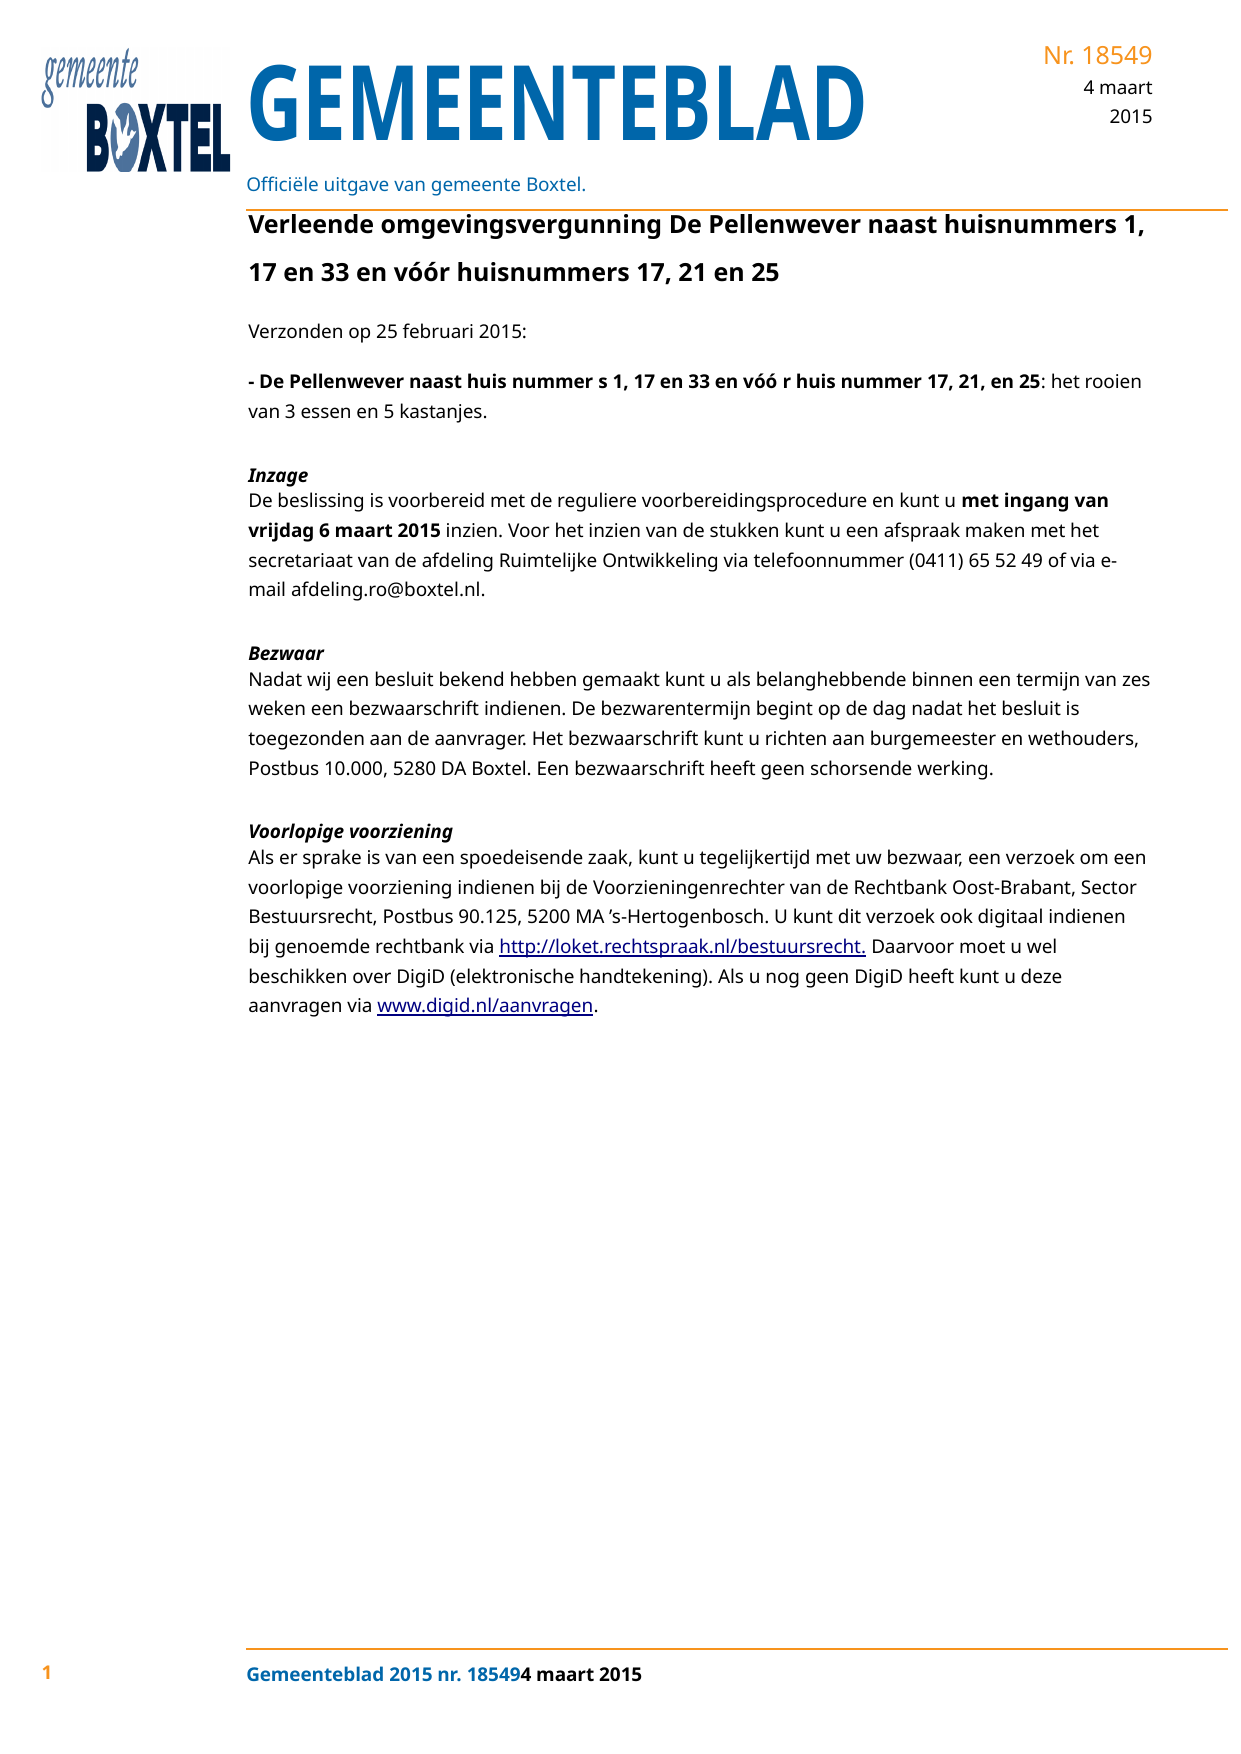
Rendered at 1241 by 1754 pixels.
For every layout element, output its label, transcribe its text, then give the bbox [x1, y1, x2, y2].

text Voorlopige voorziening [248, 819, 1152, 844]
text De beslissing is voorbereid met de reguliere voorbereidingsprocedure en kunt u met ingang van vrijdag 6 maart 2015 inzien. Voor het inzien van de stukken kunt u een afspraak maken met het secretariaat van de afdeling Ruimtelijke Ontwikkeling via telefoonnummer (0411) 65 52 49 of via e-mail afdeling.ro@boxtel.nl. [248, 488, 1152, 602]
text Als er sprake is van een spoedeisende zaak, kunt u tegelijkertijd met uw bezwaar, een verzoek om een voorlopige voorziening indienen bij de Voorzieningenrechter van de Rechtbank Oost-Brabant, Sector Bestuursrecht, Postbus 90.125, 5200 MA ’s-Hertogenbosch. U kunt dit verzoek ook digitaal indienen bij genoemde rechtbank via http://loket.rechtspraak.nl/bestuursrecht. Daarvoor moet u wel beschikken over DigiD (elektronische handtekening). Als u nog geen DigiD heeft kunt u deze aanvragen via www.digid.nl/aanvragen. [248, 844, 1152, 1018]
text Nadat wij een besluit bekend hebben gemaakt kunt u als belanghebbende binnen een termijn van zes weken een bezwaarschrift indienen. De bezwarentermijn begint op de dag nadat het besluit is toegezonden aan de aanvrager. Het bezwaarschrift kunt u richten aan burgemeester en wethouders, Postbus 10.000, 5280 DA Boxtel. Een bezwaarschrift heeft geen schorsende werking. [248, 666, 1152, 781]
picture [41, 47, 231, 172]
text Verleende omgevingsvergunning De Pellenwever naast huisnummers 1, 17 en 33 en vóór huisnummers 17, 21 en 25 [248, 211, 1152, 288]
text - De Pellenwever naast huis nummer s 1, 17 en 33 en vóó r huis nummer 17, 21, en 25: het rooien van 3 essen en 5 kastanjes. [248, 368, 1152, 424]
text Bezwaar [248, 640, 1152, 666]
text Verzonden op 25 februari 2015: [248, 318, 1152, 344]
text Inzage [248, 462, 1152, 488]
